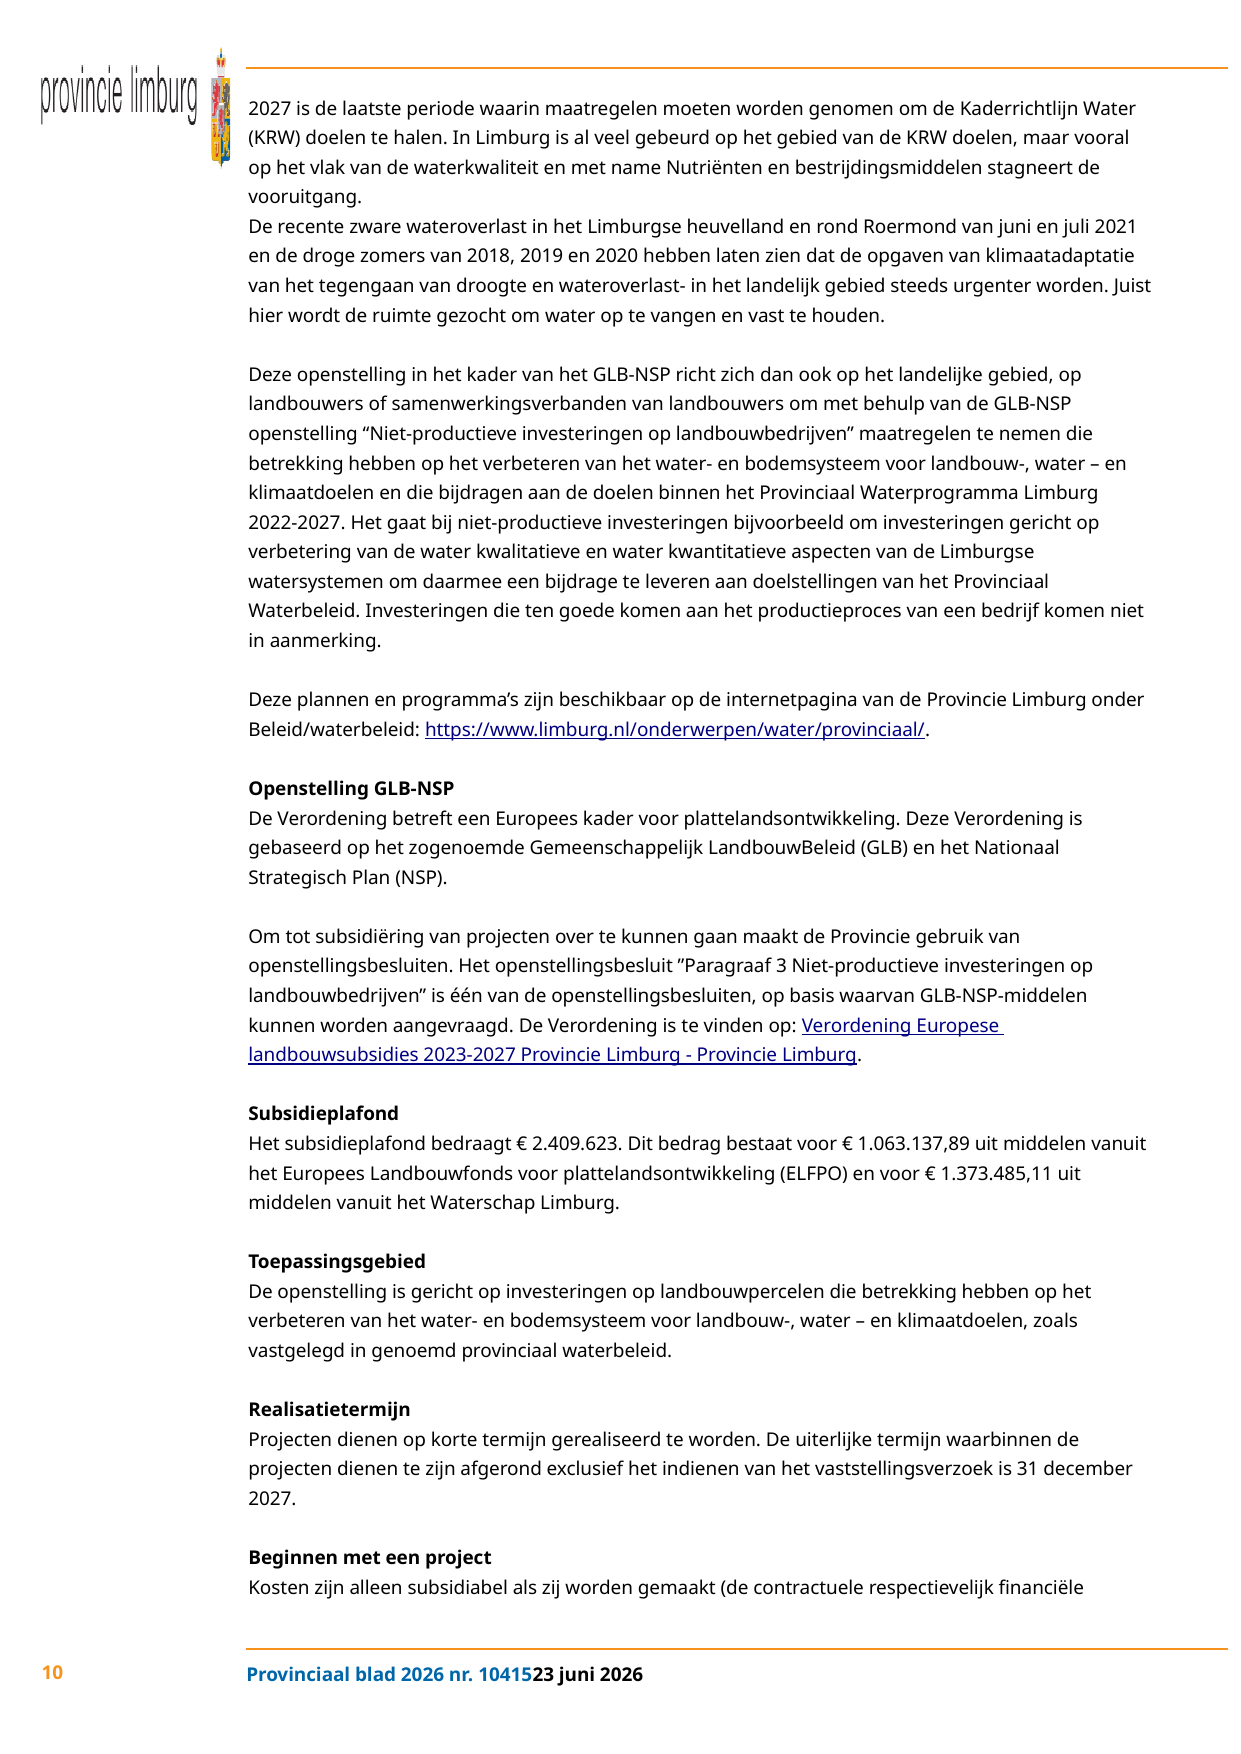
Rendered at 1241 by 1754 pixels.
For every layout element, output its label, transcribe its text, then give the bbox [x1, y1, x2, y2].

text Openstelling GLB-NSP [248, 775, 1152, 801]
text Om tot subsidiëring van projecten over te kunnen gaan maakt de Provincie gebruik van openstellingsbesluiten. Het openstellingsbesluit ”Paragraaf 3 Niet-productieve investeringen op landbouwbedrijven” is één van de openstellingsbesluiten, op basis waarvan GLB-NSP-middelen kunnen worden aangevraagd. De Verordening is te vinden op: Verordening Europese landbouwsubsidies 2023-2027 Provincie Limburg - Provincie Limburg. [248, 923, 1152, 1067]
text Deze plannen en programma’s zijn beschikbaar op de internetpagina van de Provincie Limburg onder Beleid/waterbeleid: https://www.limburg.nl/onderwerpen/water/provinciaal/. [248, 686, 1152, 742]
text Het subsidieplafond bedraagt € 2.409.623. Dit bedrag bestaat voor € 1.063.137,89 uit middelen vanuit het Europees Landbouwfonds voor plattelandsontwikkeling (ELFPO) en voor € 1.373.485,11 uit middelen vanuit het Waterschap Limburg. [248, 1130, 1152, 1215]
text 2027 is de laatste periode waarin maatregelen moeten worden genomen om de Kaderrichtlijn Water (KRW) doelen te halen. In Limburg is al veel gebeurd op het gebied van de KRW doelen, maar vooral op het vlak van de waterkwaliteit en met name Nutriënten en bestrijdingsmiddelen stagneert de vooruitgang. [248, 95, 1152, 209]
text De recente zware wateroverlast in het Limburgse heuvelland en rond Roermond van juni en juli 2021 en de droge zomers van 2018, 2019 en 2020 hebben laten zien dat de opgaven van klimaatadaptatie van het tegengaan van droogte en wateroverlast- in het landelijk gebied steeds urgenter worden. Juist hier wordt de ruimte gezocht om water op te vangen en vast te houden. [248, 213, 1152, 328]
text Toepassingsgebied [248, 1248, 1152, 1274]
text Beginnen met een project [248, 1544, 1152, 1570]
text De Verordening betreft een Europees kader voor plattelandsontwikkeling. Deze Verordening is gebaseerd op het zogenoemde Gemeenschappelijk LandbouwBeleid (GLB) en het Nationaal Strategisch Plan (NSP). [248, 805, 1152, 890]
picture [41, 47, 231, 172]
text De openstelling is gericht op investeringen op landbouwpercelen die betrekking hebben op het verbeteren van het water- en bodemsysteem voor landbouw-, water – en klimaatdoelen, zoals vastgelegd in genoemd provinciaal waterbeleid. [248, 1278, 1152, 1363]
text Projecten dienen op korte termijn gerealiseerd te worden. De uiterlijke termijn waarbinnen de projecten dienen te zijn afgerond exclusief het indienen van het vaststellingsverzoek is 31 december 2027. [248, 1426, 1152, 1511]
text Kosten zijn alleen subsidiabel als zij worden gemaakt (de contractuele respectievelijk financiële [248, 1574, 1152, 1600]
text Subsidieplafond [248, 1101, 1152, 1126]
text Realisatietermijn [248, 1396, 1152, 1422]
text Deze openstelling in het kader van het GLB-NSP richt zich dan ook op het landelijke gebied, op landbouwers of samenwerkingsverbanden van landbouwers om met behulp van de GLB-NSP openstelling “Niet-productieve investeringen op landbouwbedrijven” maatregelen te nemen die betrekking hebben op het verbeteren van het water- en bodemsysteem voor landbouw-, water – en klimaatdoelen en die bijdragen aan de doelen binnen het Provinciaal Waterprogramma Limburg 2022-2027. Het gaat bij niet-productieve investeringen bijvoorbeeld om investeringen gericht op verbetering van de water kwalitatieve en water kwantitatieve aspecten van de Limburgse watersystemen om daarmee een bijdrage te leveren aan doelstellingen van het Provinciaal Waterbeleid. Investeringen die ten goede komen aan het productieproces van een bedrijf komen niet in aanmerking. [248, 361, 1152, 653]
